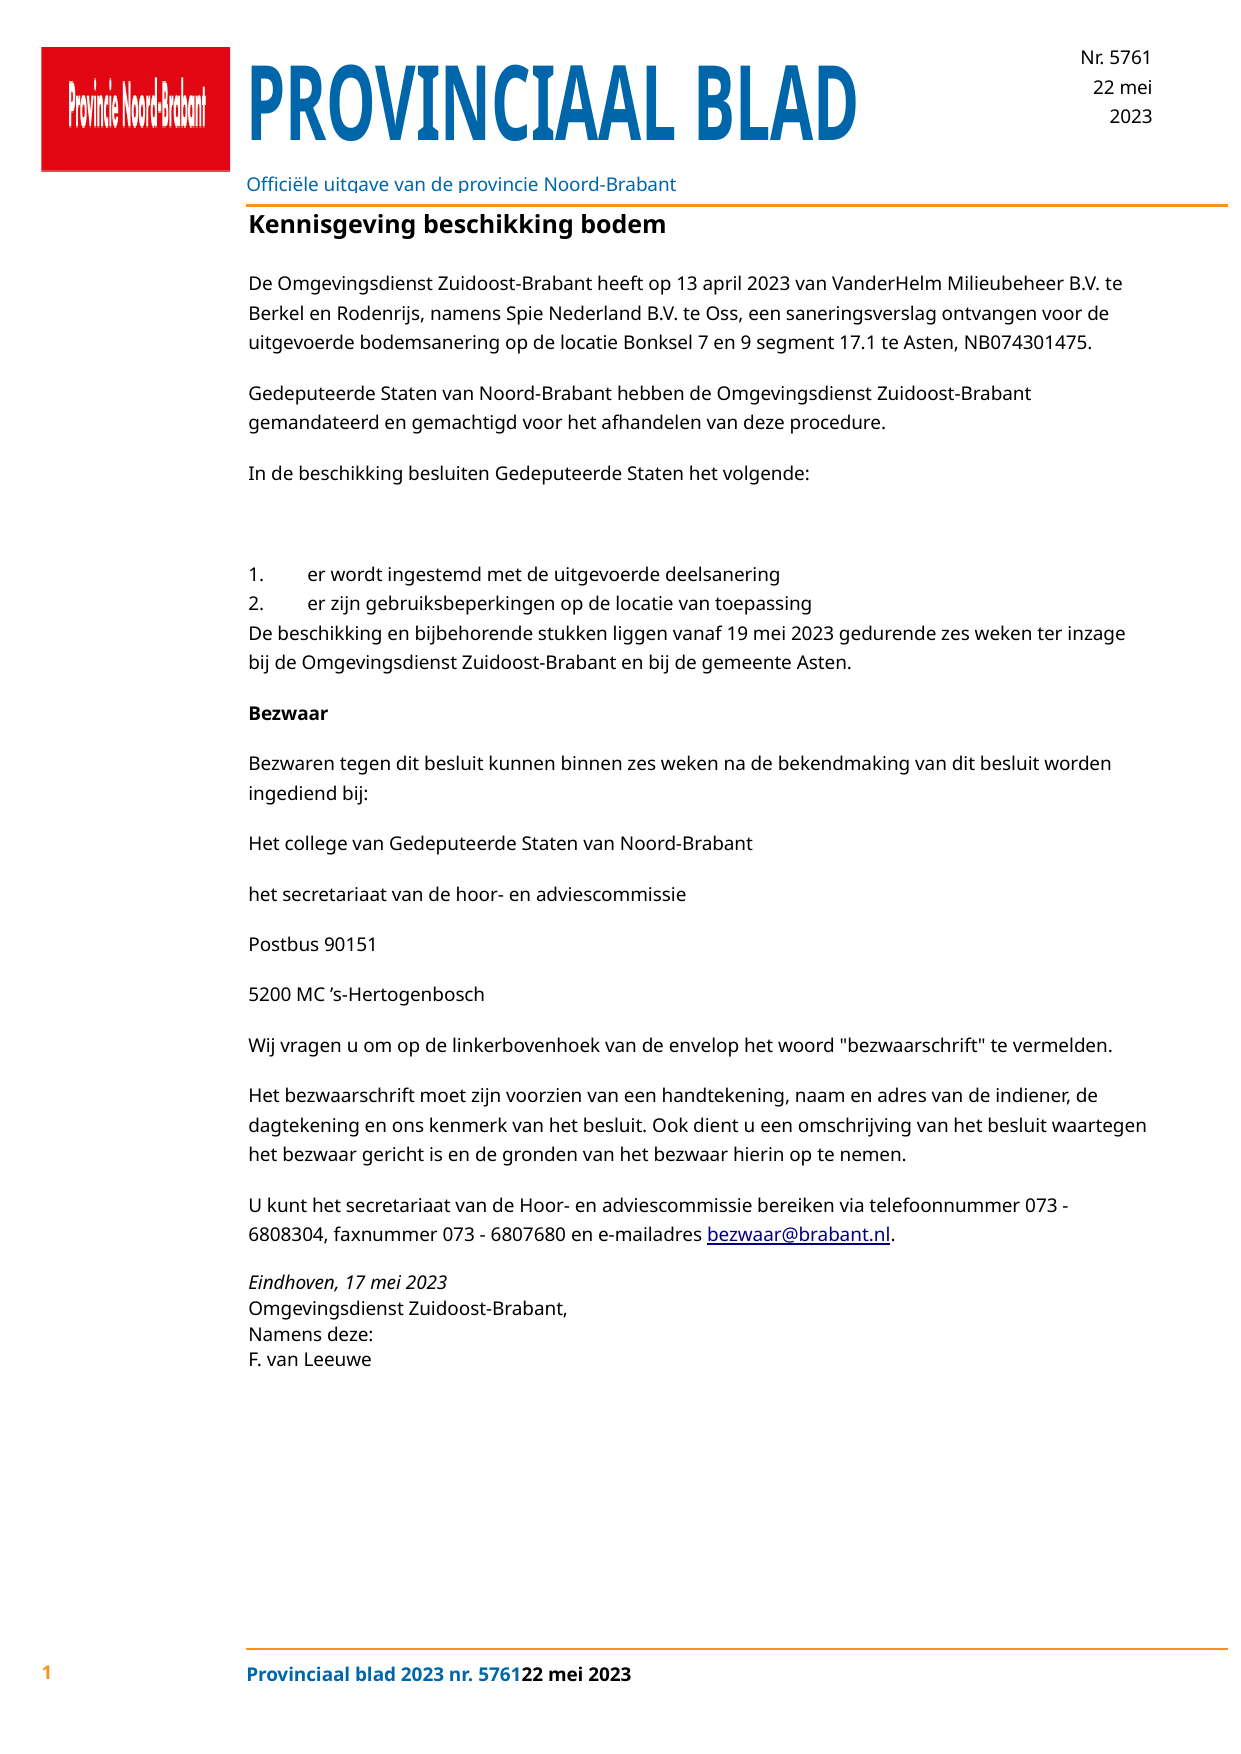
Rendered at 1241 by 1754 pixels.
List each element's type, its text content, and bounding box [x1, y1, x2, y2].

text F. van Leeuwe [248, 1347, 1152, 1372]
text Gedeputeerde Staten van Noord-Brabant hebben de Omgevingsdienst Zuidoost-Brabant gemandateerd en gemachtigd voor het afhandelen van deze procedure. [248, 380, 1152, 435]
text Eindhoven, 17 mei 2023 [248, 1269, 1152, 1295]
text Bezwaren tegen dit besluit kunnen binnen zes weken na de bekendmaking van dit besluit worden ingediend bij: [248, 750, 1152, 806]
text U kunt het secretariaat van de Hoor- en adviescommissie bereiken via telefoonnummer 073 - 6808304, faxnummer 073 - 6807680 en e-mailadres bezwaar@brabant.nl. [248, 1192, 1152, 1247]
text Kennisgeving beschikking bodem [248, 207, 1152, 241]
text De Omgevingsdienst Zuidoost-Brabant heeft op 13 april 2023 van VanderHelm Milieubeheer B.V. te Berkel en Rodenrijs, namens Spie Nederland B.V. te Oss, een saneringsverslag ontvangen voor de uitgevoerde bodemsanering op de locatie Bonksel 7 en 9 segment 17.1 te Asten, NB074301475. [248, 270, 1152, 355]
text Het college van Gedeputeerde Staten van Noord-Brabant [248, 830, 1152, 856]
text Namens deze: [248, 1321, 1152, 1347]
text 5200 MC ’s-Hertogenbosch [248, 982, 1152, 1007]
text Omgevingsdienst Zuidoost-Brabant, [248, 1295, 1152, 1321]
text Wij vragen u om op de linkerbovenhoek van de envelop het woord "bezwaarschrift" te vermelden. [248, 1032, 1152, 1058]
list er wordt ingestemd met de uitgevoerde deelsanering [248, 561, 1152, 586]
text De beschikking en bijbehorende stukken liggen vanaf 19 mei 2023 gedurende zes weken ter inzage bij de Omgevingsdienst Zuidoost-Brabant en bij de gemeente Asten. [248, 620, 1152, 675]
text Postbus 90151 [248, 931, 1152, 957]
text In de beschikking besluiten Gedeputeerde Staten het volgende: [248, 460, 1152, 486]
list er zijn gebruiksbeperkingen op de locatie van toepassing [248, 590, 1152, 616]
picture [41, 47, 231, 172]
text het secretariaat van de hoor- en adviescommissie [248, 881, 1152, 906]
text Bezwaar [248, 700, 1152, 726]
text Het bezwaarschrift moet zijn voorzien van een handtekening, naam en adres van de indiener, de dagtekening en ons kenmerk van het besluit. Ook dient u een omschrijving van het besluit waartegen het bezwaar gericht is en de gronden van het bezwaar hierin op te nemen. [248, 1082, 1152, 1167]
